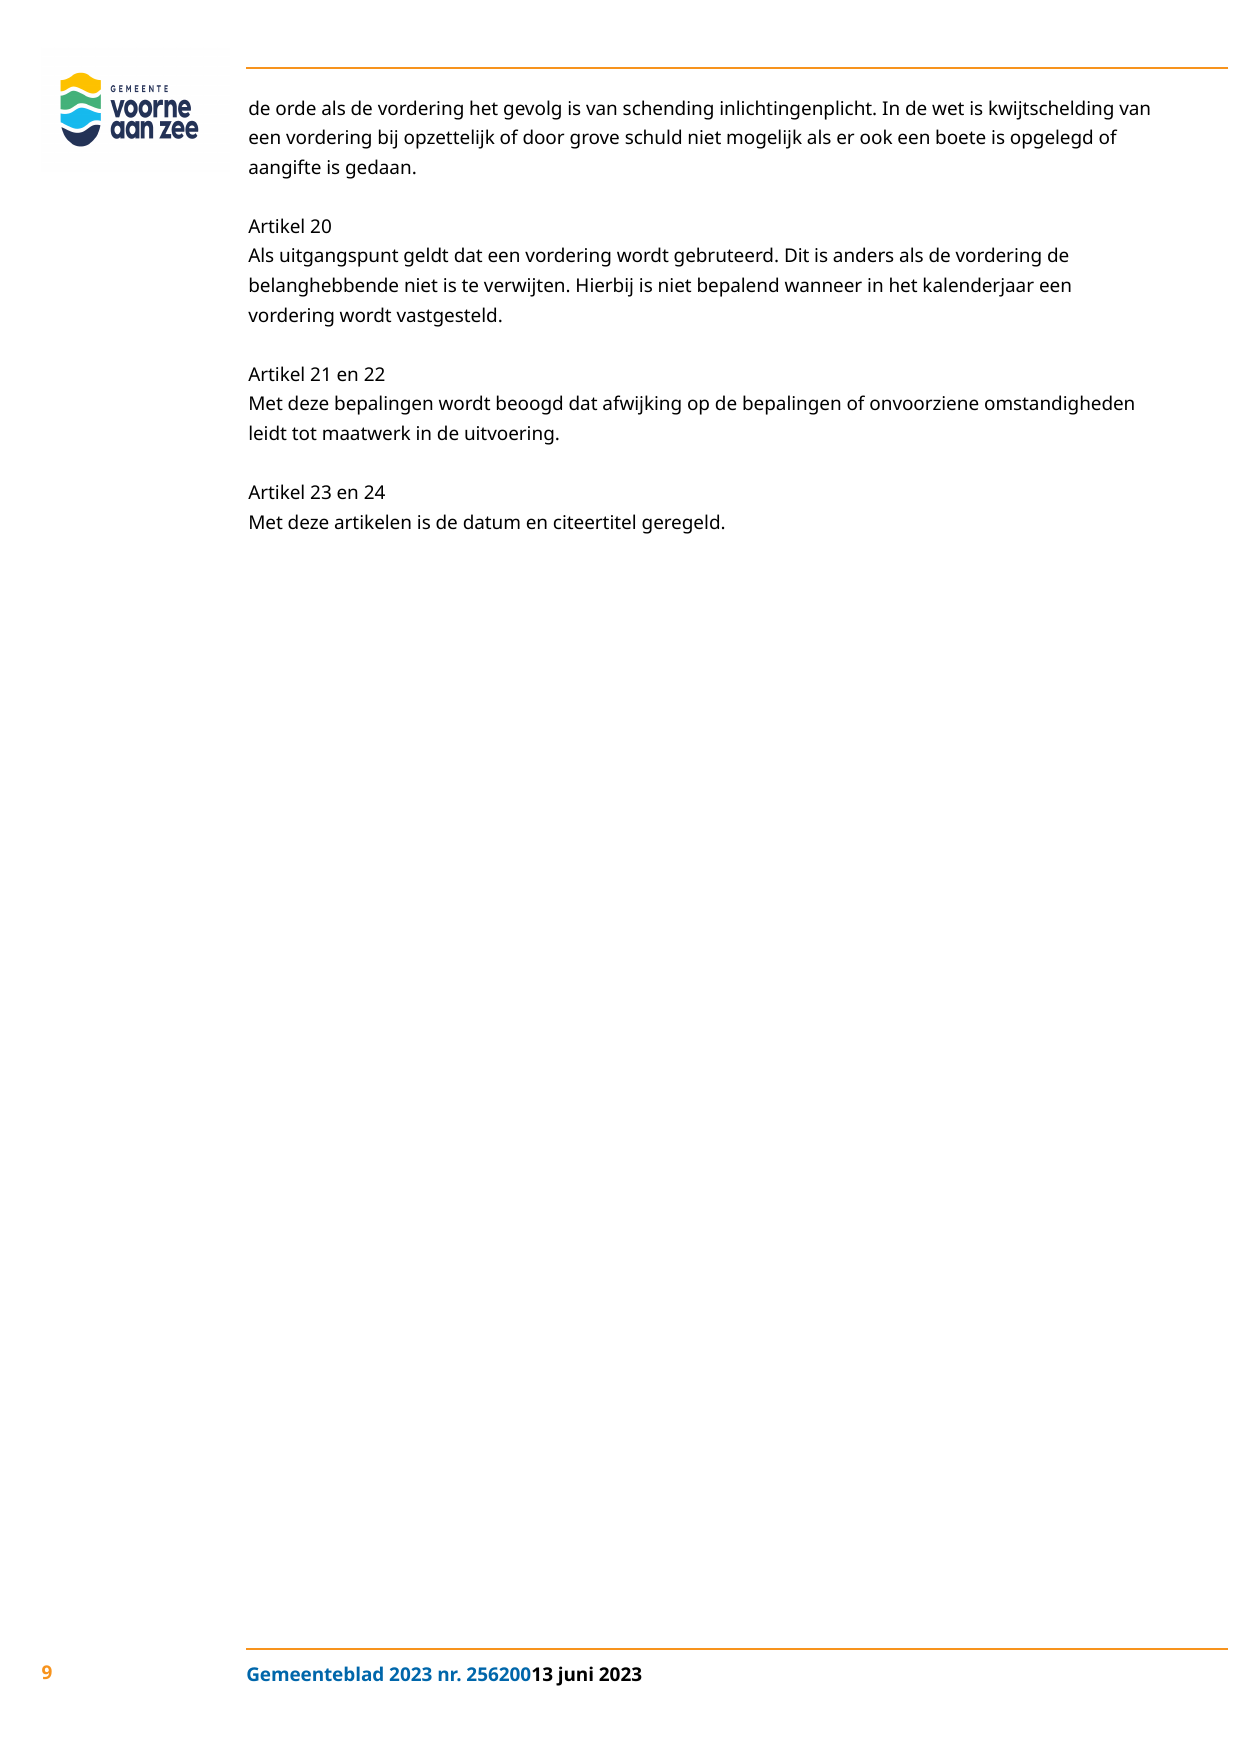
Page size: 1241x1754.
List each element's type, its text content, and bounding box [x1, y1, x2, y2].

text Met deze artikelen is de datum en citeertitel geregeld. [248, 509, 1152, 535]
text Artikel 20 [248, 213, 1152, 239]
picture [41, 47, 231, 172]
text Artikel 21 en 22 [248, 361, 1152, 387]
text de orde als de vordering het gevolg is van schending inlichtingenplicht. In de wet is kwijtschelding van een vordering bij opzettelijk of door grove schuld niet mogelijk als er ook een boete is opgelegd of aangifte is gedaan. [248, 95, 1152, 180]
text Artikel 23 en 24 [248, 479, 1152, 505]
text Als uitgangspunt geldt dat een vordering wordt gebruteerd. Dit is anders als de vordering de belanghebbende niet is te verwijten. Hierbij is niet bepalend wanneer in het kalenderjaar een vordering wordt vastgesteld. [248, 243, 1152, 328]
text Met deze bepalingen wordt beoogd dat afwijking op de bepalingen of onvoorziene omstandigheden leidt tot maatwerk in de uitvoering. [248, 391, 1152, 446]
